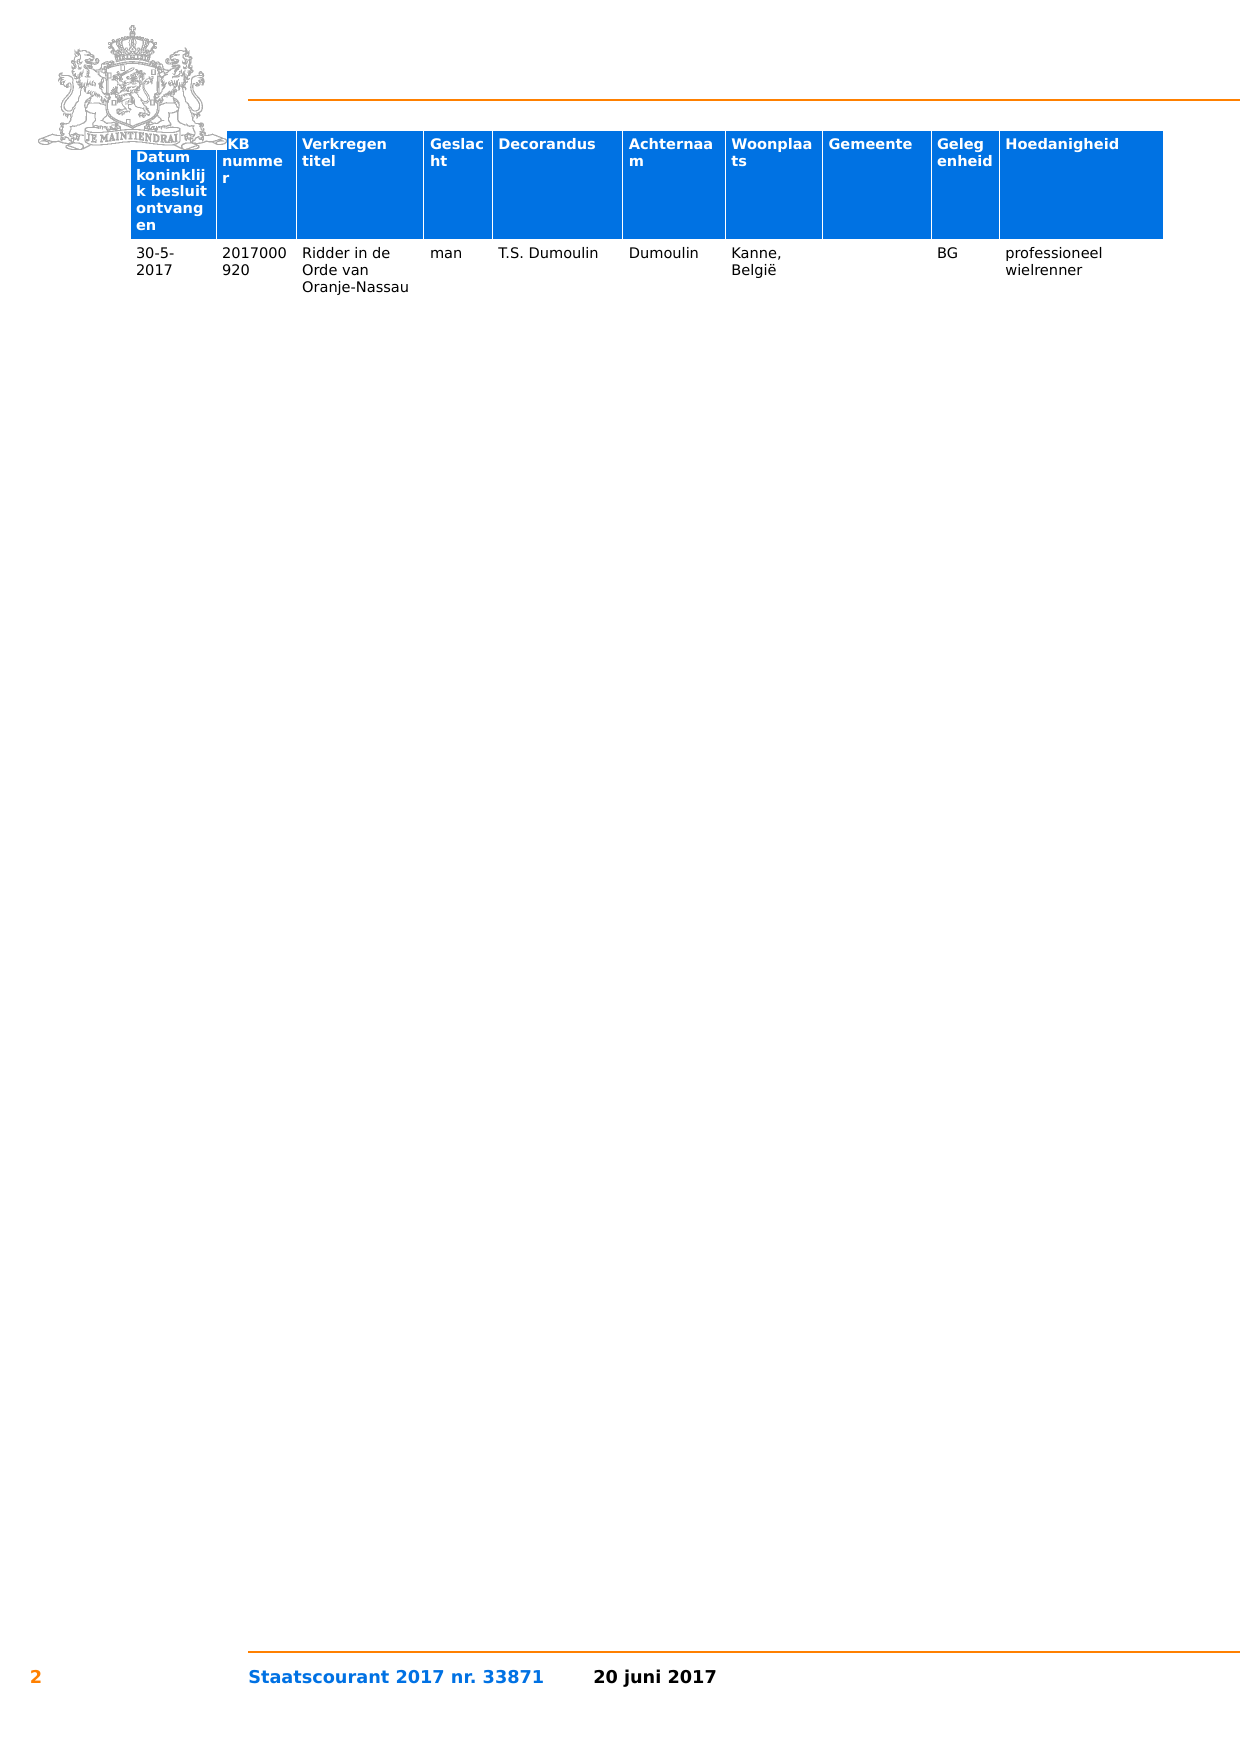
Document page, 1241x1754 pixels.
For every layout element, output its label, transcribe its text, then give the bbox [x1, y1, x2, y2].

table_cell 2017000920 [217, 240, 296, 300]
table_header Gemeente [823, 131, 931, 239]
table_cell Kanne, België [726, 240, 822, 300]
table_cell professioneel wielrenner [1000, 240, 1163, 300]
table_header Decorandus [493, 131, 622, 239]
table_cell [823, 240, 931, 300]
table_header Datum koninklijk besluit ontvangen [131, 150, 216, 239]
table_header Verkregen titel [297, 131, 423, 239]
picture [38, 25, 227, 150]
table_cell man [424, 240, 492, 300]
table_cell 30-5-2017 [131, 240, 216, 300]
table_header Hoedanigheid [1000, 131, 1163, 239]
table_header Gelegenheid [932, 131, 999, 239]
table_header Geslacht [424, 131, 492, 239]
table_header KB nummer [217, 131, 296, 239]
table_header Achternaam [623, 131, 725, 239]
table_cell Ridder in de Orde van Oranje-Nassau [297, 240, 423, 300]
table_header Woonplaats [726, 131, 822, 239]
table_cell Dumoulin [623, 240, 725, 300]
table_cell T.S. Dumoulin [493, 240, 622, 300]
table_cell BG [932, 240, 999, 300]
